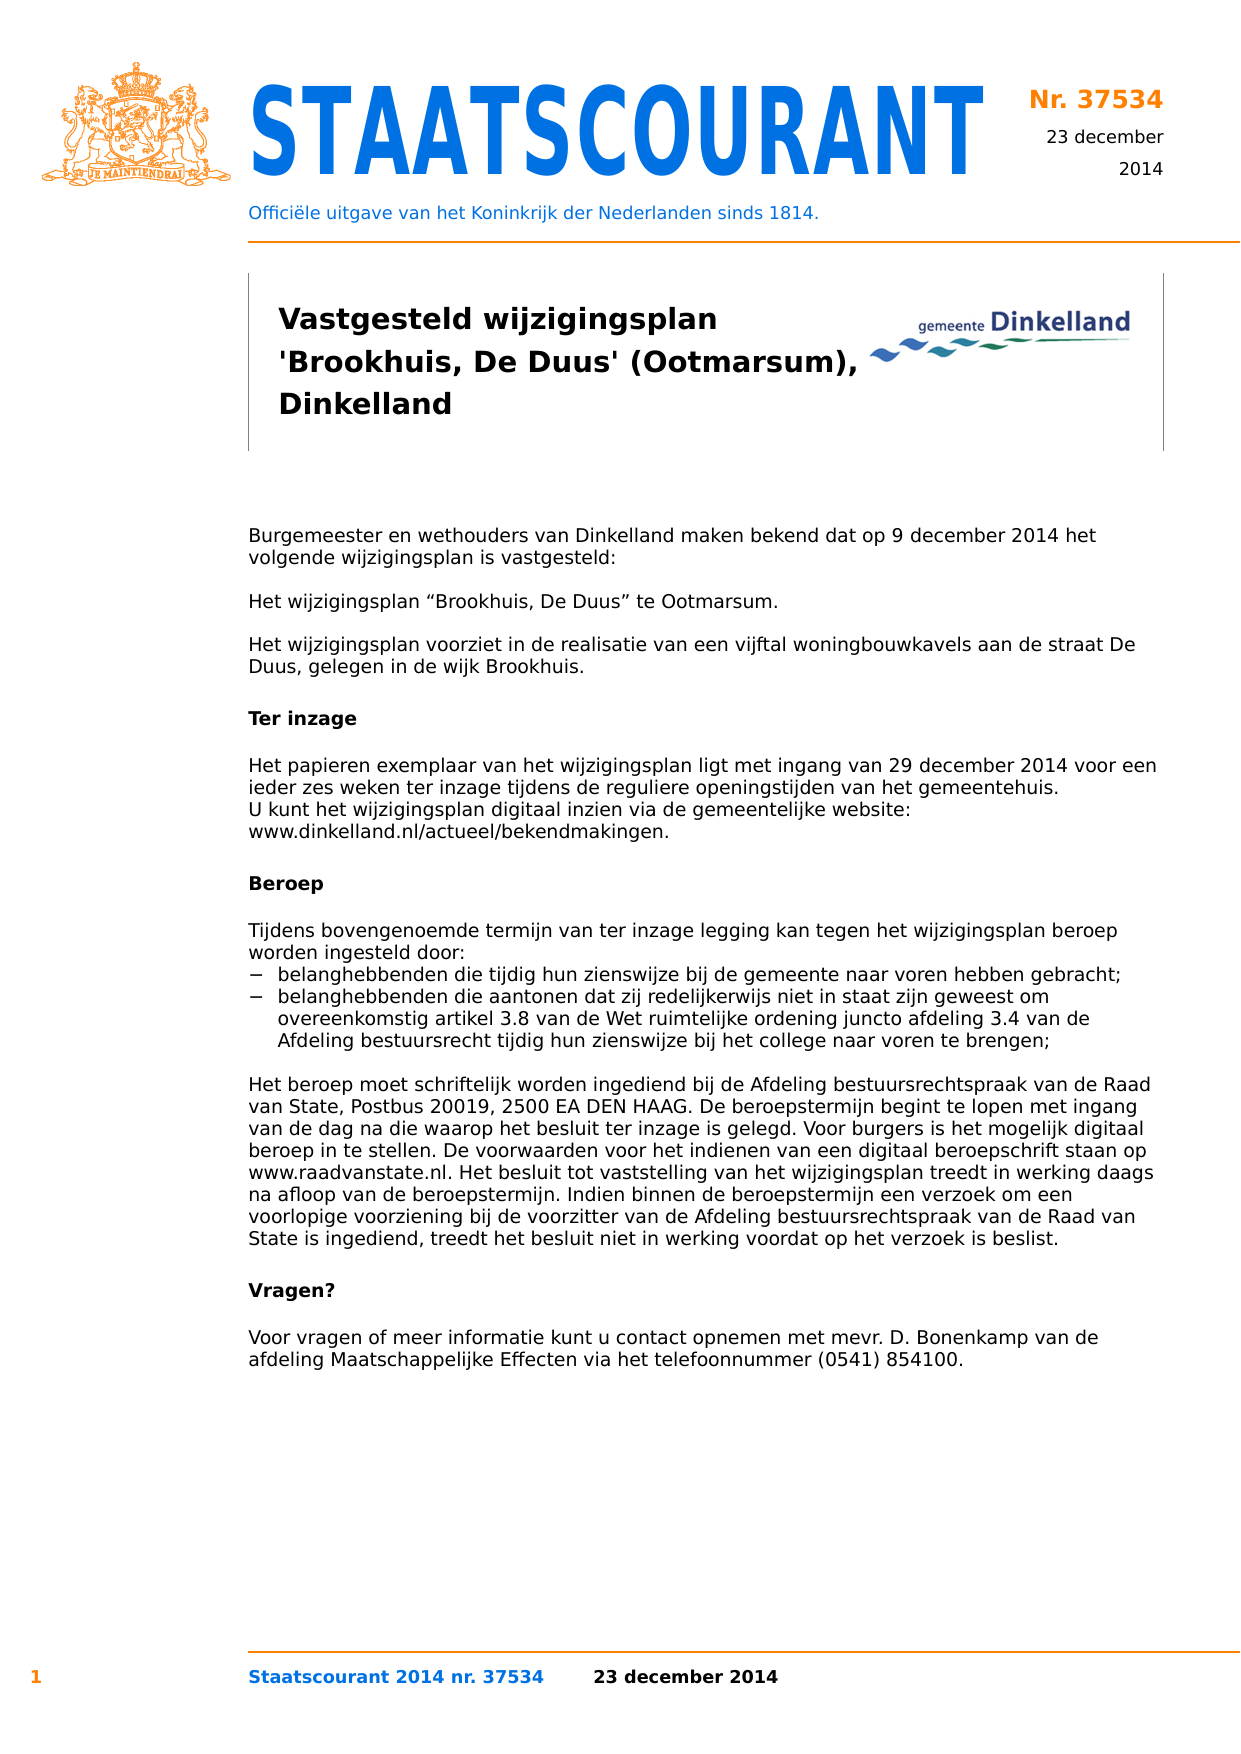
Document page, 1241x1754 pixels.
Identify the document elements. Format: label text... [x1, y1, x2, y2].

text Burgemeester en wethouders van Dinkelland maken bekend dat op 9 december 2014 het volgende wijzigingsplan is vastgesteld: [248, 525, 1163, 569]
subtitle Vastgesteld wijzigingsplan 'Brookhuis, De Duus' (Ootmarsum), Dinkelland [249, 273, 1163, 451]
text U kunt het wijzigingsplan digitaal inzien via de gemeentelijke website: www.dinkelland.nl/actueel/bekendmakingen. [248, 799, 1163, 843]
table_header Nr. 37534 [998, 62, 1240, 121]
subtitle Beroep [248, 873, 1163, 895]
text Het wijzigingsplan “Brookhuis, De Duus” te Ootmarsum. [248, 591, 1163, 612]
table_cell 2014 [998, 153, 1240, 203]
text Het papieren exemplaar van het wijzigingsplan ligt met ingang van 29 december 2014 voor een ieder zes weken ter inzage tijdens de reguliere openingstijden van het gemeentehuis. [248, 755, 1163, 799]
subtitle Vragen? [248, 1280, 1163, 1302]
picture [867, 302, 1134, 368]
table_cell 23 december [998, 121, 1240, 153]
text − belanghebbenden die tijdig hun zienswijze bij de gemeente naar voren hebben gebracht; [248, 964, 1163, 986]
table_header [25, 62, 248, 241]
text Het wijzigingsplan voorziet in de realisatie van een vijftal woningbouwkavels aan de straat De Duus, gelegen in de wijk Brookhuis. [248, 634, 1163, 678]
text Voor vragen of meer informatie kunt u contact opnemen met mevr. D. Bonenkamp van de afdeling Maatschappelijke Effecten via het telefoonnummer (0541) 854100. [248, 1327, 1163, 1371]
picture [41, 62, 231, 186]
text − belanghebbenden die aantonen dat zij redelijkerwijs niet in staat zijn geweest om overeenkomstig artikel 3.8 van de Wet ruimtelijke ordening juncto afdeling 3.4 van de Afdeling bestuursrecht tijdig hun zienswijze bij het college naar voren te brengen; [248, 986, 1163, 1052]
text Het beroep moet schriftelijk worden ingediend bij de Afdeling bestuursrechtspraak van de Raad van State, Postbus 20019, 2500 EA DEN HAAG. De beroepstermijn begint te lopen met ingang van de dag na die waarop het besluit ter inzage is gelegd. Voor burgers is het mogelijk digitaal beroep in te stellen. De voorwaarden voor het indienen van een digitaal beroepschrift staan op www.raadvanstate.nl. Het besluit tot vaststelling van het wijzigingsplan treedt in werking daags na afloop van de beroepstermijn. Indien binnen de beroepstermijn een verzoek om een voorlopige voorziening bij de voorzitter van de Afdeling bestuursrechtspraak van de Raad van State is ingediend, treedt het besluit niet in werking voordat op het verzoek is beslist. [248, 1074, 1163, 1250]
table_cell Officiële uitgave van het Koninkrijk der Nederlanden sinds 1814. [248, 203, 1240, 241]
table_header STAATSCOURANT [248, 62, 998, 203]
subtitle Ter inzage [248, 708, 1163, 730]
text Tijdens bovengenoemde termijn van ter inzage legging kan tegen het wijzigingsplan beroep worden ingesteld door: [248, 920, 1163, 964]
